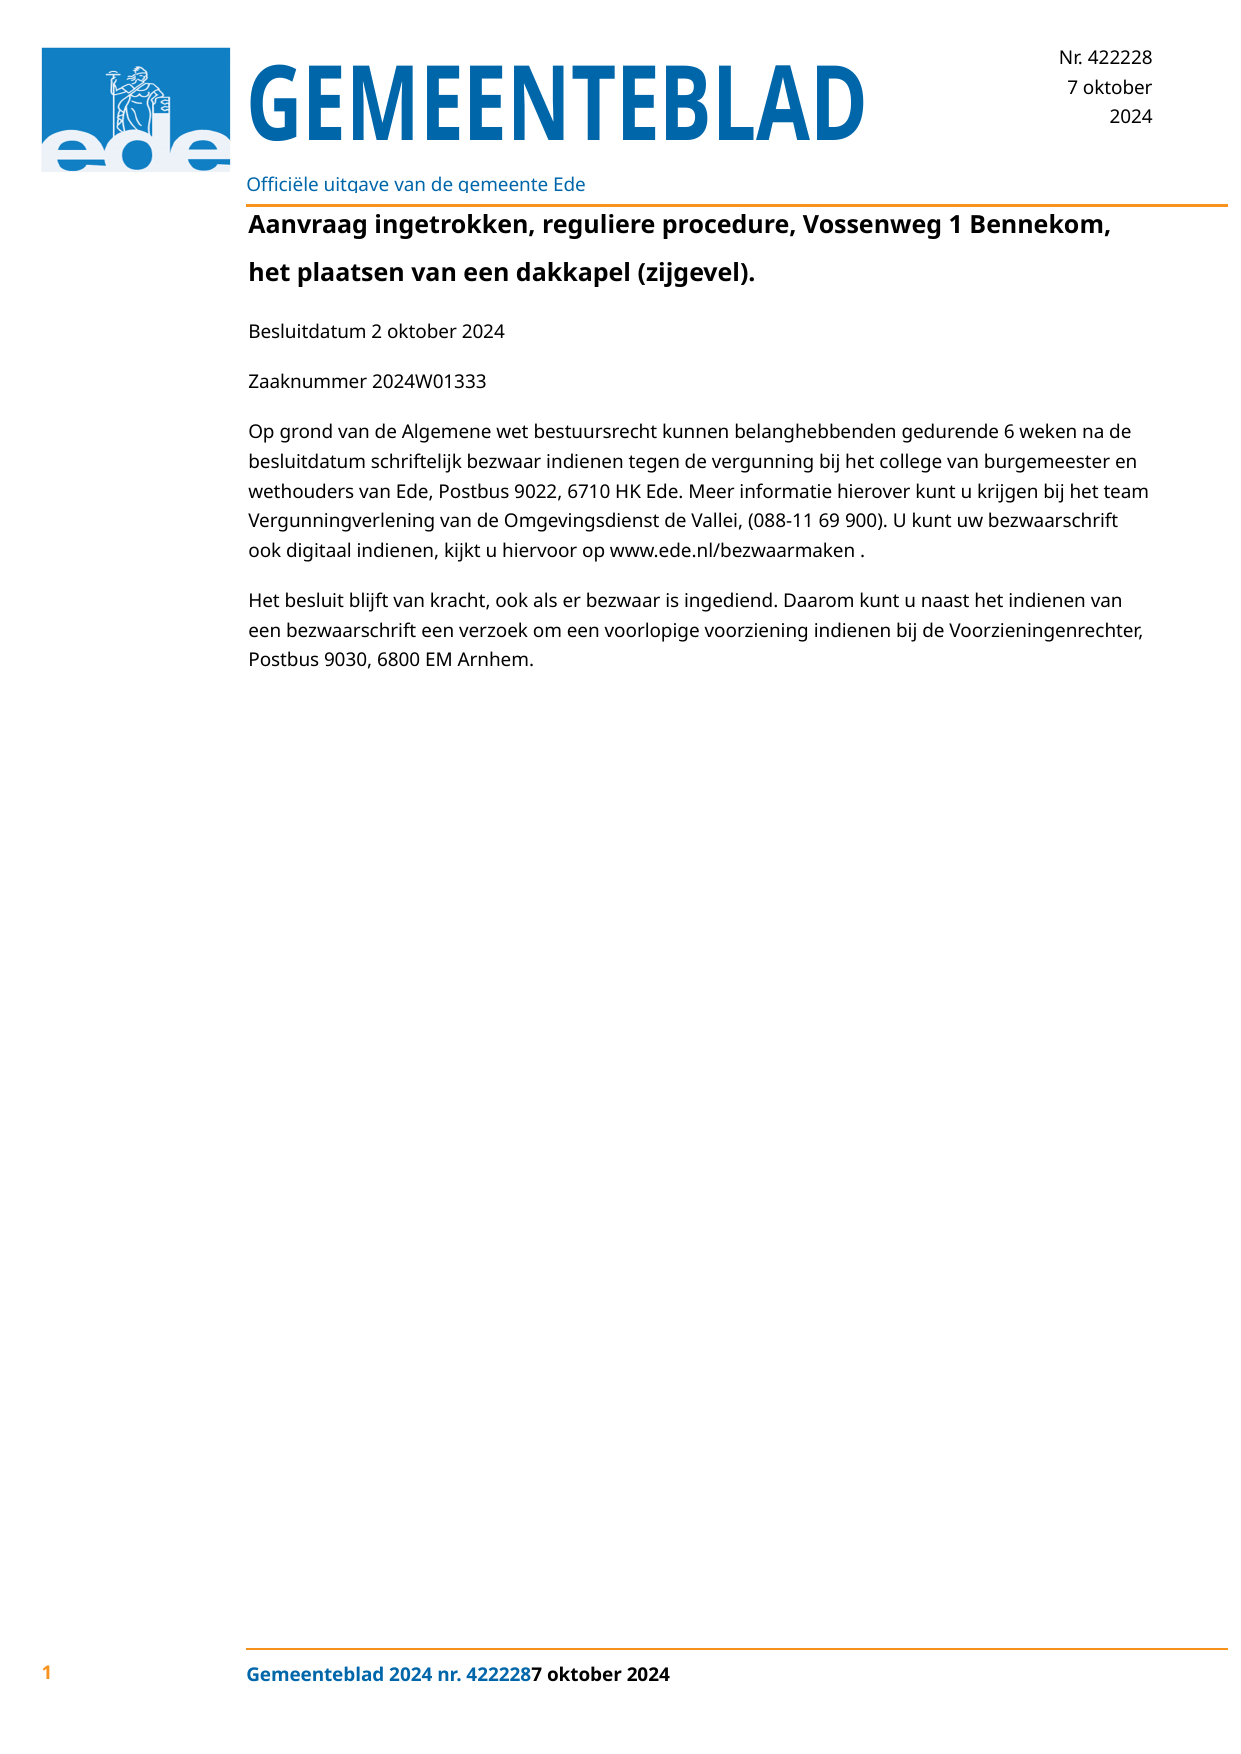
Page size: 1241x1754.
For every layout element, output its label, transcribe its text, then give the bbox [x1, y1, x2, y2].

text Zaaknummer 2024W01333 [248, 368, 1152, 394]
picture [41, 47, 231, 172]
text Aanvraag ingetrokken, reguliere procedure, Vossenweg 1 Bennekom, het plaatsen van een dakkapel (zijgevel). [248, 207, 1152, 288]
text Besluitdatum 2 oktober 2024 [248, 318, 1152, 344]
text Het besluit blijft van kracht, ook als er bezwaar is ingediend. Daarom kunt u naast het indienen van een bezwaarschrift een verzoek om een voorlopige voorziening indienen bij de Voorzieningenrechter, Postbus 9030, 6800 EM Arnhem. [248, 587, 1152, 672]
text Op grond van de Algemene wet bestuursrecht kunnen belanghebbenden gedurende 6 weken na de besluitdatum schriftelijk bezwaar indienen tegen de vergunning bij het college van burgemeester en wethouders van Ede, Postbus 9022, 6710 HK Ede. Meer informatie hierover kunt u krijgen bij het team Vergunningverlening van de Omgevingsdienst de Vallei, (088-11 69 900). U kunt uw bezwaarschrift ook digitaal indienen, kijkt u hiervoor op www.ede.nl/bezwaarmaken . [248, 419, 1152, 563]
